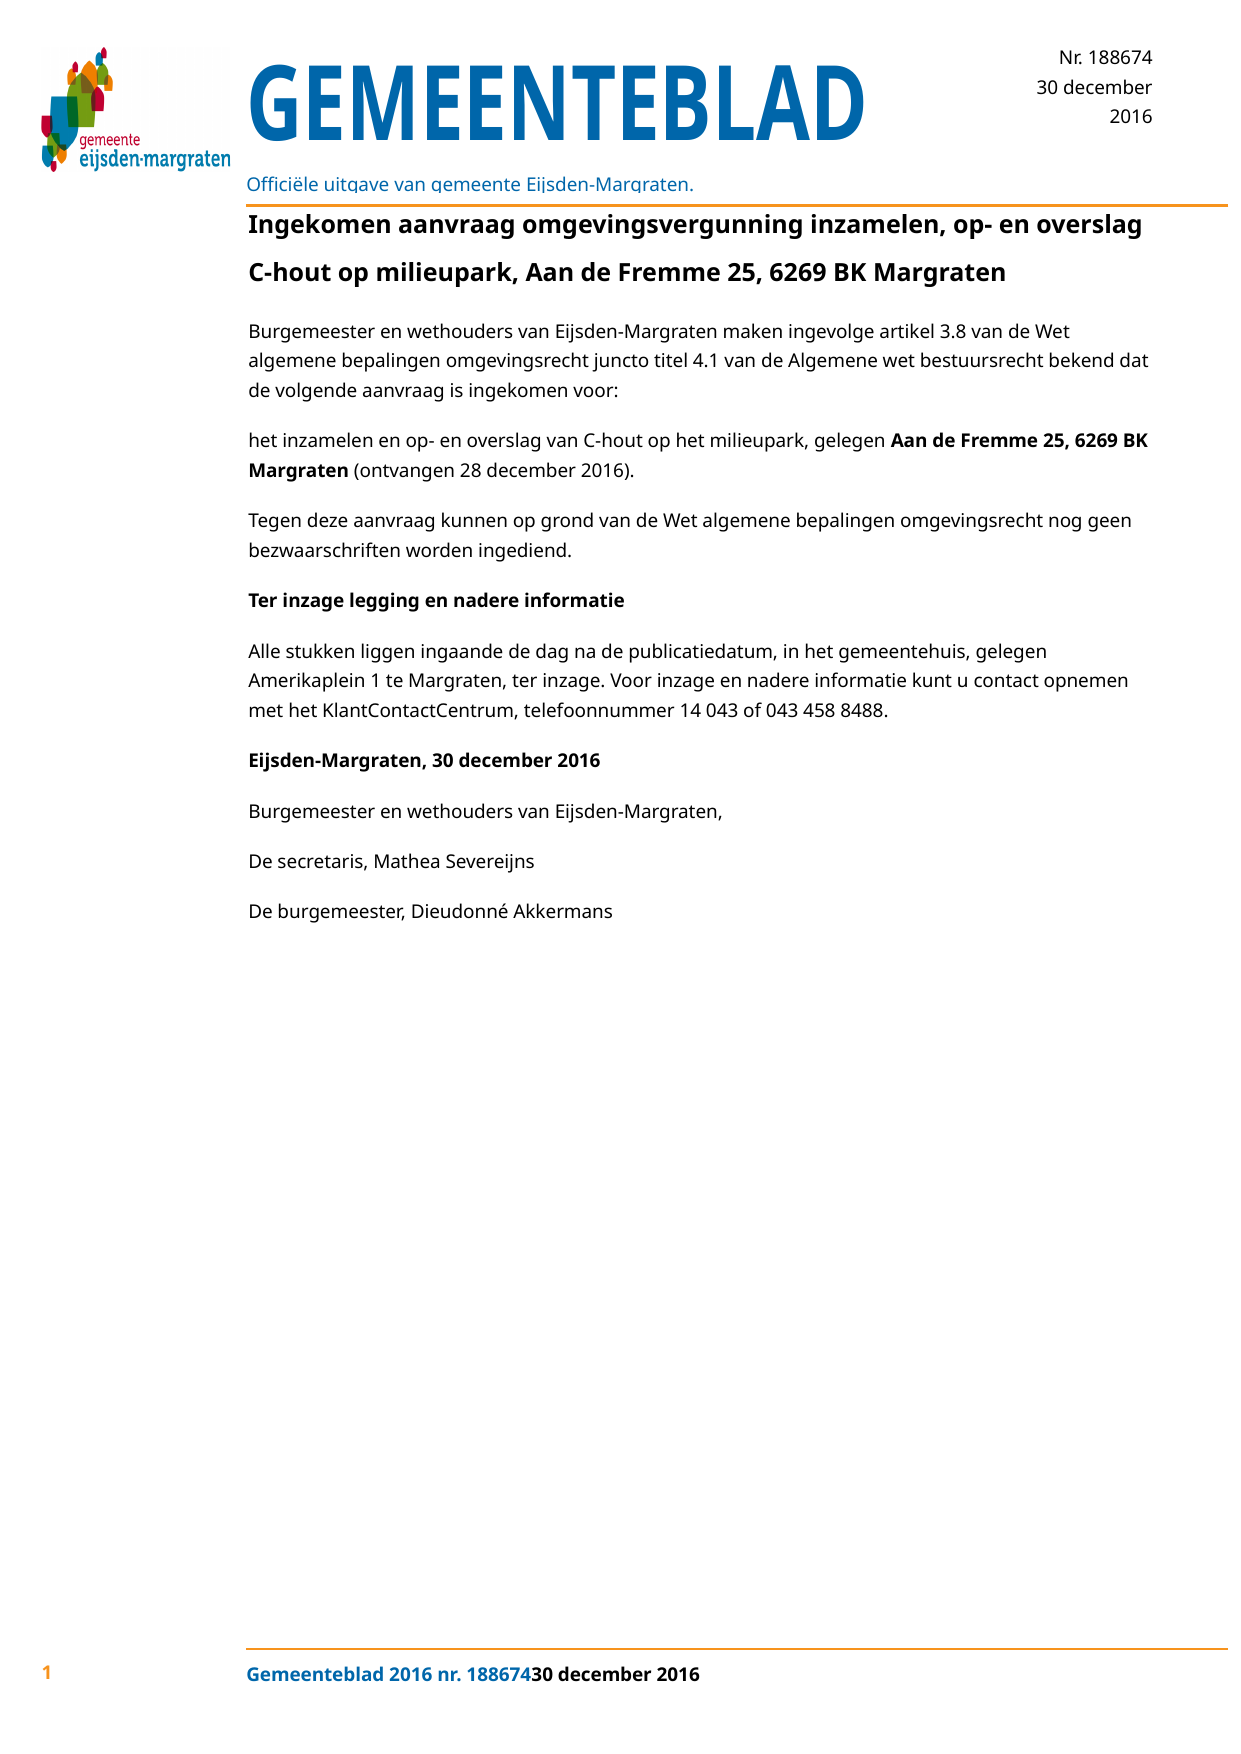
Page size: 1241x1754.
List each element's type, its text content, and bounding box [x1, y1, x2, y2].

text Alle stukken liggen ingaande de dag na de publicatiedatum, in het gemeentehuis, gelegen Amerikaplein 1 te Margraten, ter inzage. Voor inzage en nadere informatie kunt u contact opnemen met het KlantContactCentrum, telefoonnummer 14 043 of 043 458 8488. [248, 638, 1152, 723]
text Eijsden-Margraten, 30 december 2016 [248, 747, 1152, 773]
text Tegen deze aanvraag kunnen op grond van de Wet algemene bepalingen omgevingsrecht nog geen bezwaarschriften worden ingediend. [248, 507, 1152, 563]
text Burgemeester en wethouders van Eijsden-Margraten, [248, 798, 1152, 824]
text Burgemeester en wethouders van Eijsden-Margraten maken ingevolge artikel 3.8 van de Wet algemene bepalingen omgevingsrecht juncto titel 4.1 van de Algemene wet bestuursrecht bekend dat de volgende aanvraag is ingekomen voor: [248, 318, 1152, 403]
text Ingekomen aanvraag omgevingsvergunning inzamelen, op- en overslag C-hout op milieupark, Aan de Fremme 25, 6269 BK Margraten [248, 207, 1152, 288]
picture [41, 47, 231, 172]
text Ter inzage legging en nadere informatie [248, 587, 1152, 613]
text De secretaris, Mathea Severeijns [248, 848, 1152, 874]
text het inzamelen en op- en overslag van C-hout op het milieupark, gelegen Aan de Fremme 25, 6269 BK Margraten (ontvangen 28 december 2016). [248, 427, 1152, 483]
text De burgemeester, Dieudonné Akkermans [248, 899, 1152, 924]
